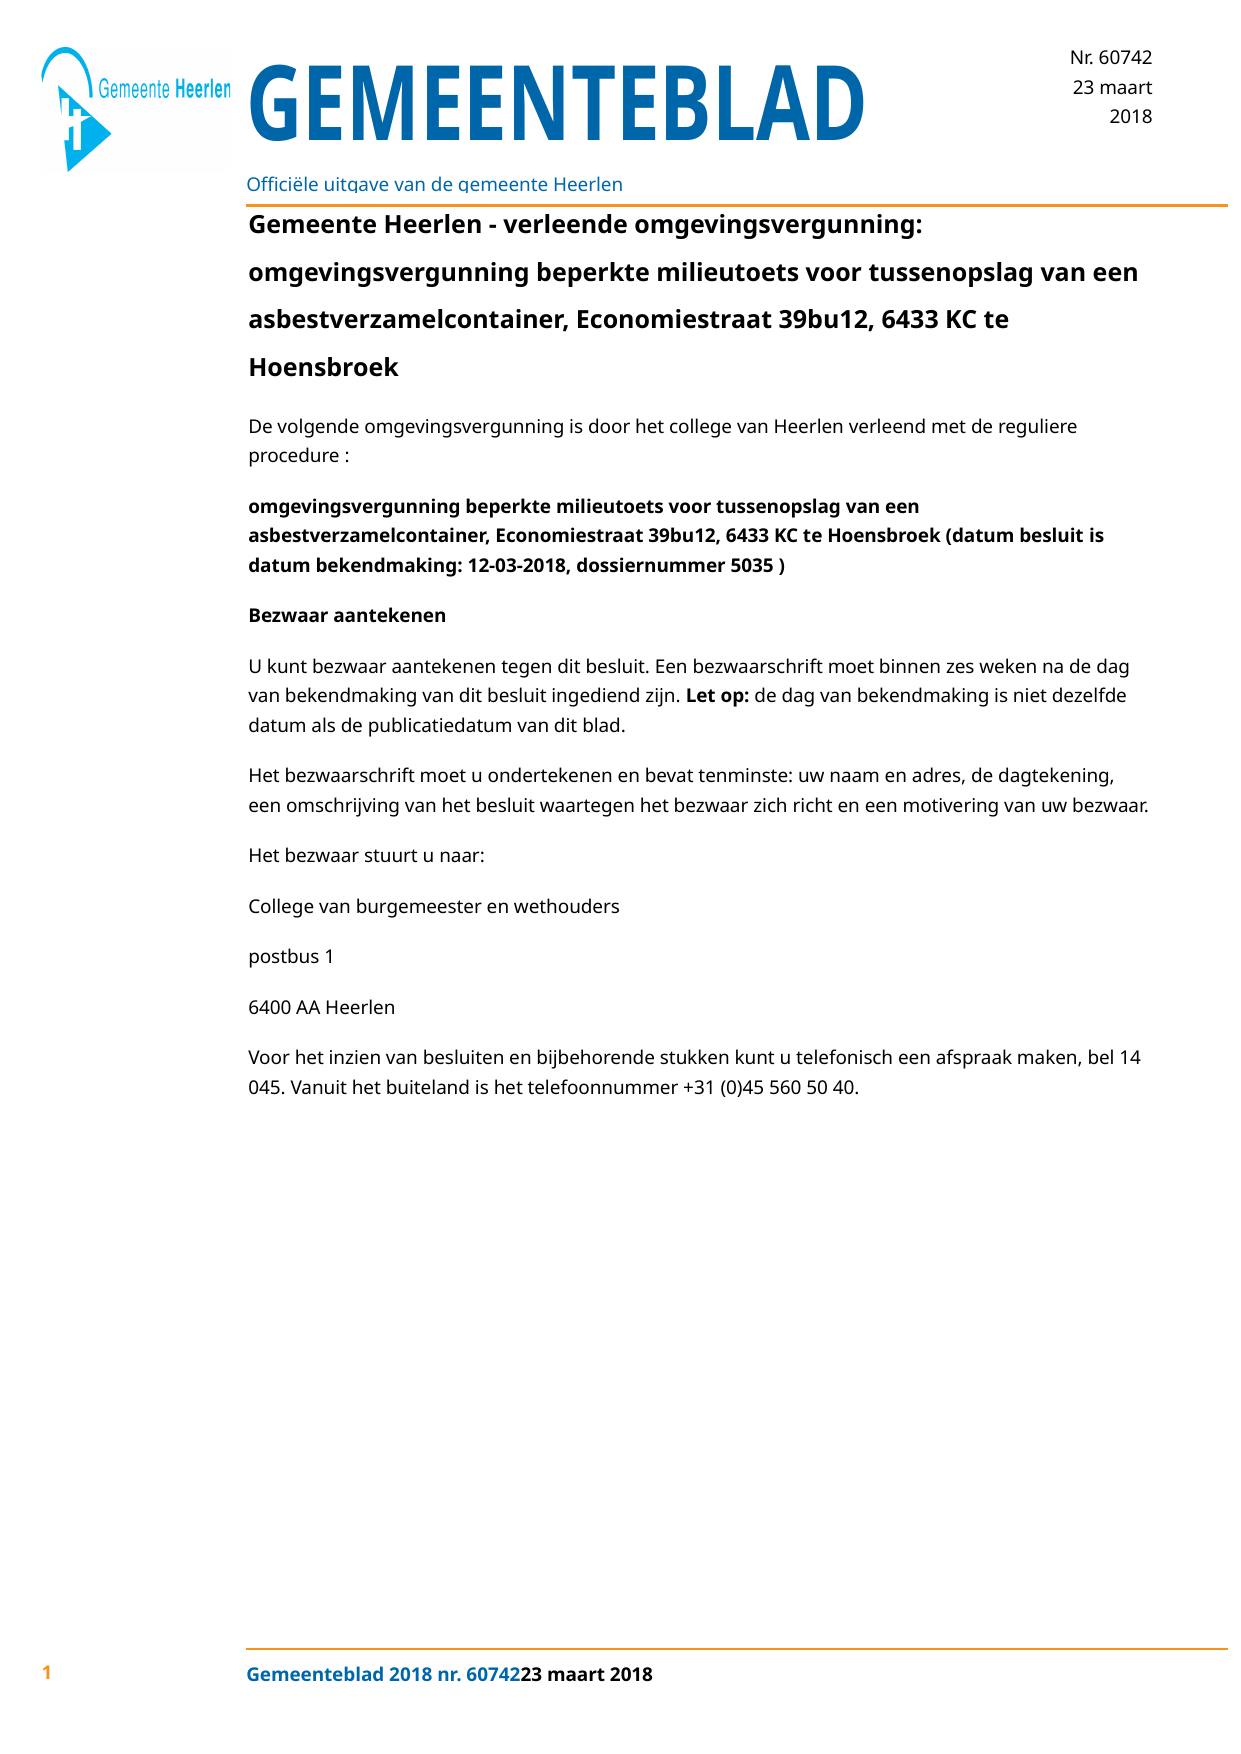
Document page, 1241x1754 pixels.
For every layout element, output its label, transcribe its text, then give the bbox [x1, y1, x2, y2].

text Voor het inzien van besluiten en bijbehorende stukken kunt u telefonisch een afspraak maken, bel 14 045. Vanuit het buiteland is het telefoonnummer +31 (0)45 560 50 40. [248, 1044, 1152, 1100]
text omgevingsvergunning beperkte milieutoets voor tussenopslag van een asbestverzamelcontainer, Economiestraat 39bu12, 6433 KC te Hoensbroek (datum besluit is datum bekendmaking: 12-03-2018, dossiernummer 5035 ) [248, 493, 1152, 578]
text Gemeente Heerlen - verleende omgevingsvergunning: omgevingsvergunning beperkte milieutoets voor tussenopslag van een asbestverzamelcontainer, Economiestraat 39bu12, 6433 KC te Hoensbroek [248, 207, 1152, 384]
text College van burgemeester en wethouders [248, 893, 1152, 919]
text Bezwaar aantekenen [248, 603, 1152, 628]
text Het bezwaar stuurt u naar: [248, 843, 1152, 868]
text 6400 AA Heerlen [248, 994, 1152, 1020]
picture [41, 47, 231, 172]
text Het bezwaarschrift moet u ondertekenen en bevat tenminste: uw naam en adres, de dagtekening, een omschrijving van het besluit waartegen het bezwaar zich richt en een motivering van uw bezwaar. [248, 763, 1152, 818]
picture [41, 47, 58, 70]
text U kunt bezwaar aantekenen tegen dit besluit. Een bezwaarschrift moet binnen zes weken na de dag van bekendmaking van dit besluit ingediend zijn. Let op: de dag van bekendmaking is niet dezelfde datum als de publicatiedatum van dit blad. [248, 653, 1152, 738]
text De volgende omgevingsvergunning is door het college van Heerlen verleend met de reguliere procedure : [248, 413, 1152, 468]
text postbus 1 [248, 943, 1152, 969]
